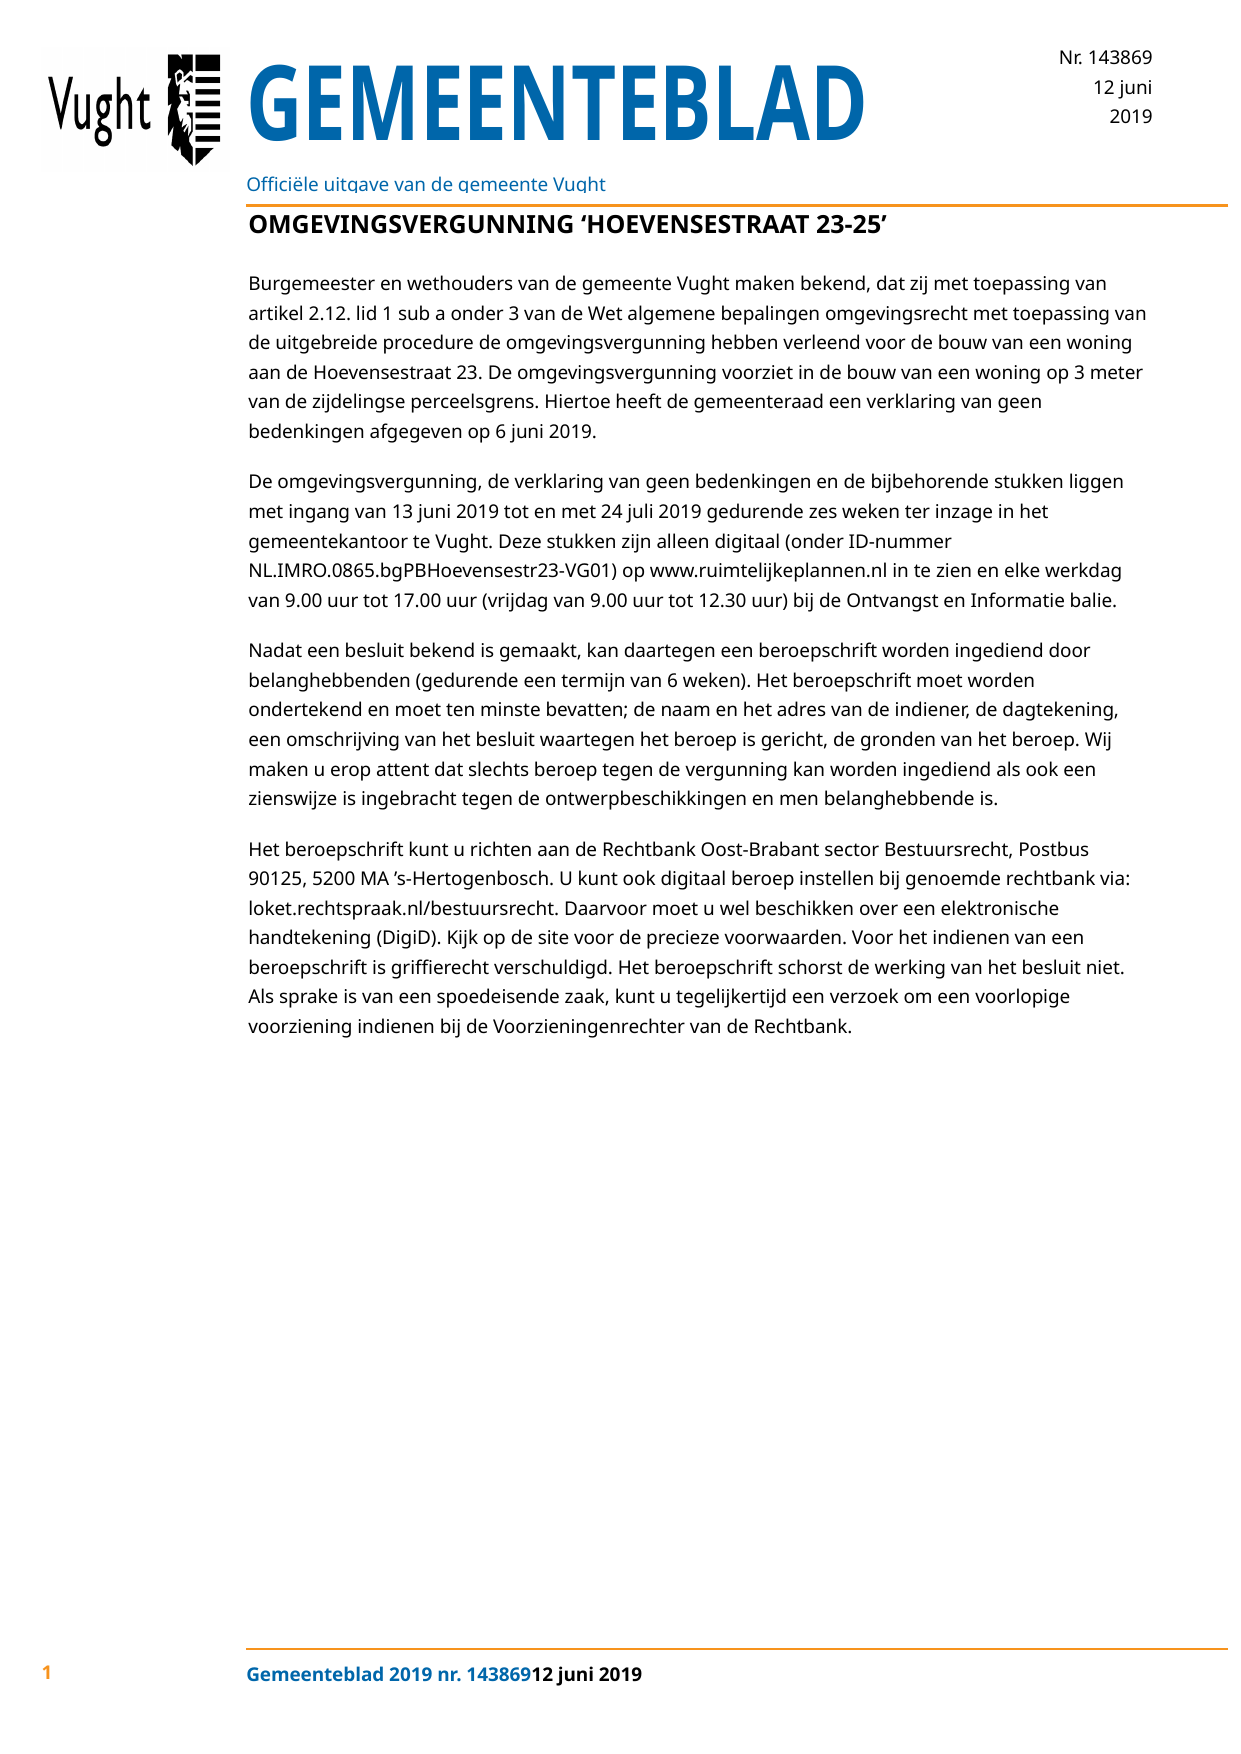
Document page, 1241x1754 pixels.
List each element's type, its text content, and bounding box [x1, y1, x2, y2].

picture [41, 47, 231, 172]
text Burgemeester en wethouders van de gemeente Vught maken bekend, dat zij met toepassing van artikel 2.12. lid 1 sub a onder 3 van de Wet algemene bepalingen omgevingsrecht met toepassing van de uitgebreide procedure de omgevingsvergunning hebben verleend voor de bouw van een woning aan de Hoevensestraat 23. De omgevingsvergunning voorziet in de bouw van een woning op 3 meter van de zijdelingse perceelsgrens. Hiertoe heeft de gemeenteraad een verklaring van geen bedenkingen afgegeven op 6 juni 2019. [248, 270, 1152, 444]
text Het beroepschrift kunt u richten aan de Rechtbank Oost-Brabant sector Bestuursrecht, Postbus 90125, 5200 MA ’s-Hertogenbosch. U kunt ook digitaal beroep instellen bij genoemde rechtbank via: loket.rechtspraak.nl/bestuursrecht. Daarvoor moet u wel beschikken over een elektronische handtekening (DigiD). Kijk op de site voor de precieze voorwaarden. Voor het indienen van een beroepschrift is griffierecht verschuldigd. Het beroepschrift schorst de werking van het besluit niet. Als sprake is van een spoedeisende zaak, kunt u tegelijkertijd een verzoek om een voorlopige voorziening indienen bij de Voorzieningenrechter van de Rechtbank. [248, 836, 1152, 1039]
text De omgevingsvergunning, de verklaring van geen bedenkingen en de bijbehorende stukken liggen met ingang van 13 juni 2019 tot en met 24 juli 2019 gedurende zes weken ter inzage in het gemeentekantoor te Vught. Deze stukken zijn alleen digitaal (onder ID-nummer NL.IMRO.0865.bgPBHoevensestr23-VG01) op www.ruimtelijkeplannen.nl in te zien en elke werkdag van 9.00 uur tot 17.00 uur (vrijdag van 9.00 uur tot 12.30 uur) bij de Ontvangst en Informatie balie. [248, 469, 1152, 613]
text OMGEVINGSVERGUNNING ‘HOEVENSESTRAAT 23-25’ [248, 207, 1152, 241]
text Nadat een besluit bekend is gemaakt, kan daartegen een beroepschrift worden ingediend door belanghebbenden (gedurende een termijn van 6 weken). Het beroepschrift moet worden ondertekend en moet ten minste bevatten; de naam en het adres van de indiener, de dagtekening, een omschrijving van het besluit waartegen het beroep is gericht, de gronden van het beroep. Wij maken u erop attent dat slechts beroep tegen de vergunning kan worden ingediend als ook een zienswijze is ingebracht tegen de ontwerpbeschikkingen en men belanghebbende is. [248, 637, 1152, 811]
